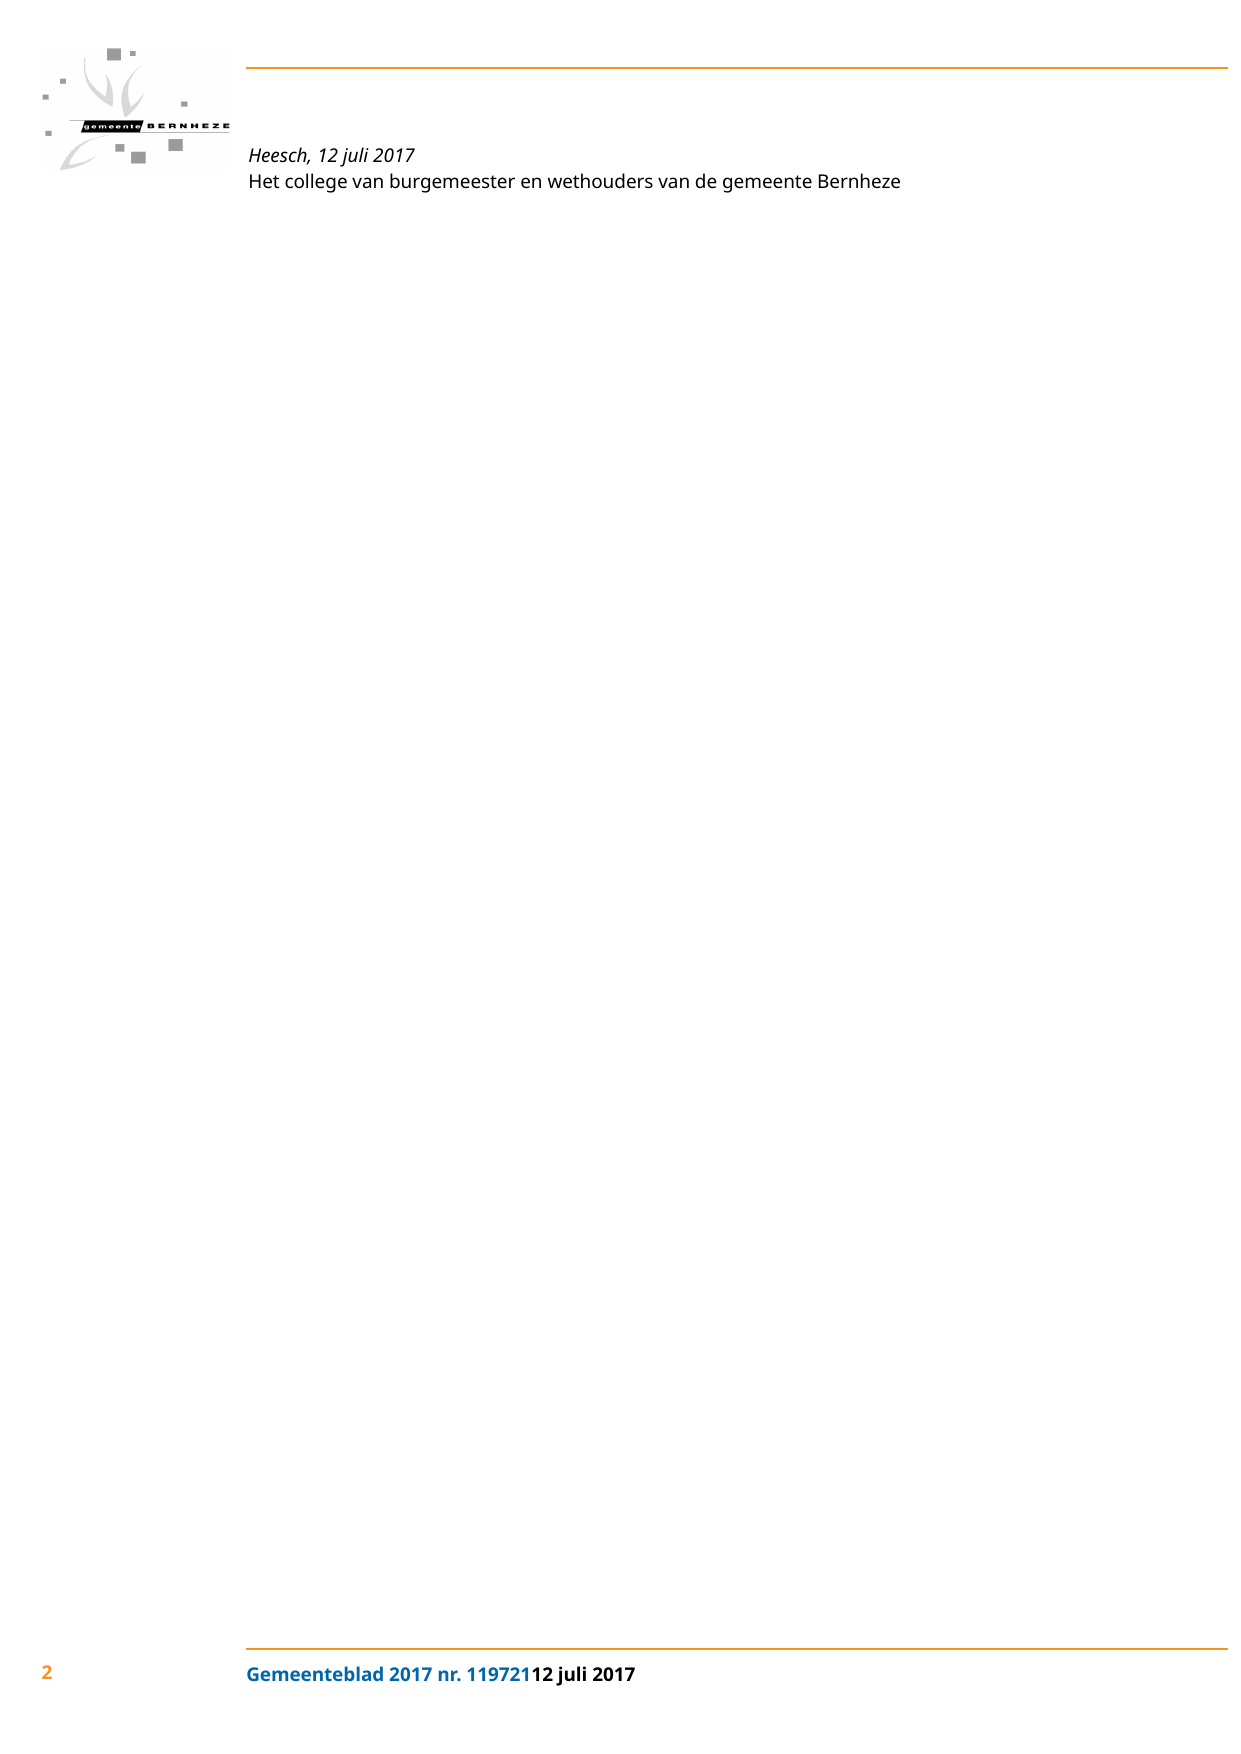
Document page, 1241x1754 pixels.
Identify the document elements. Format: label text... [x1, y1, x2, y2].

text Heesch, 12 juli 2017 [248, 143, 1152, 168]
text Het college van burgemeester en wethouders van de gemeente Bernheze [248, 168, 1152, 194]
picture [41, 47, 231, 172]
